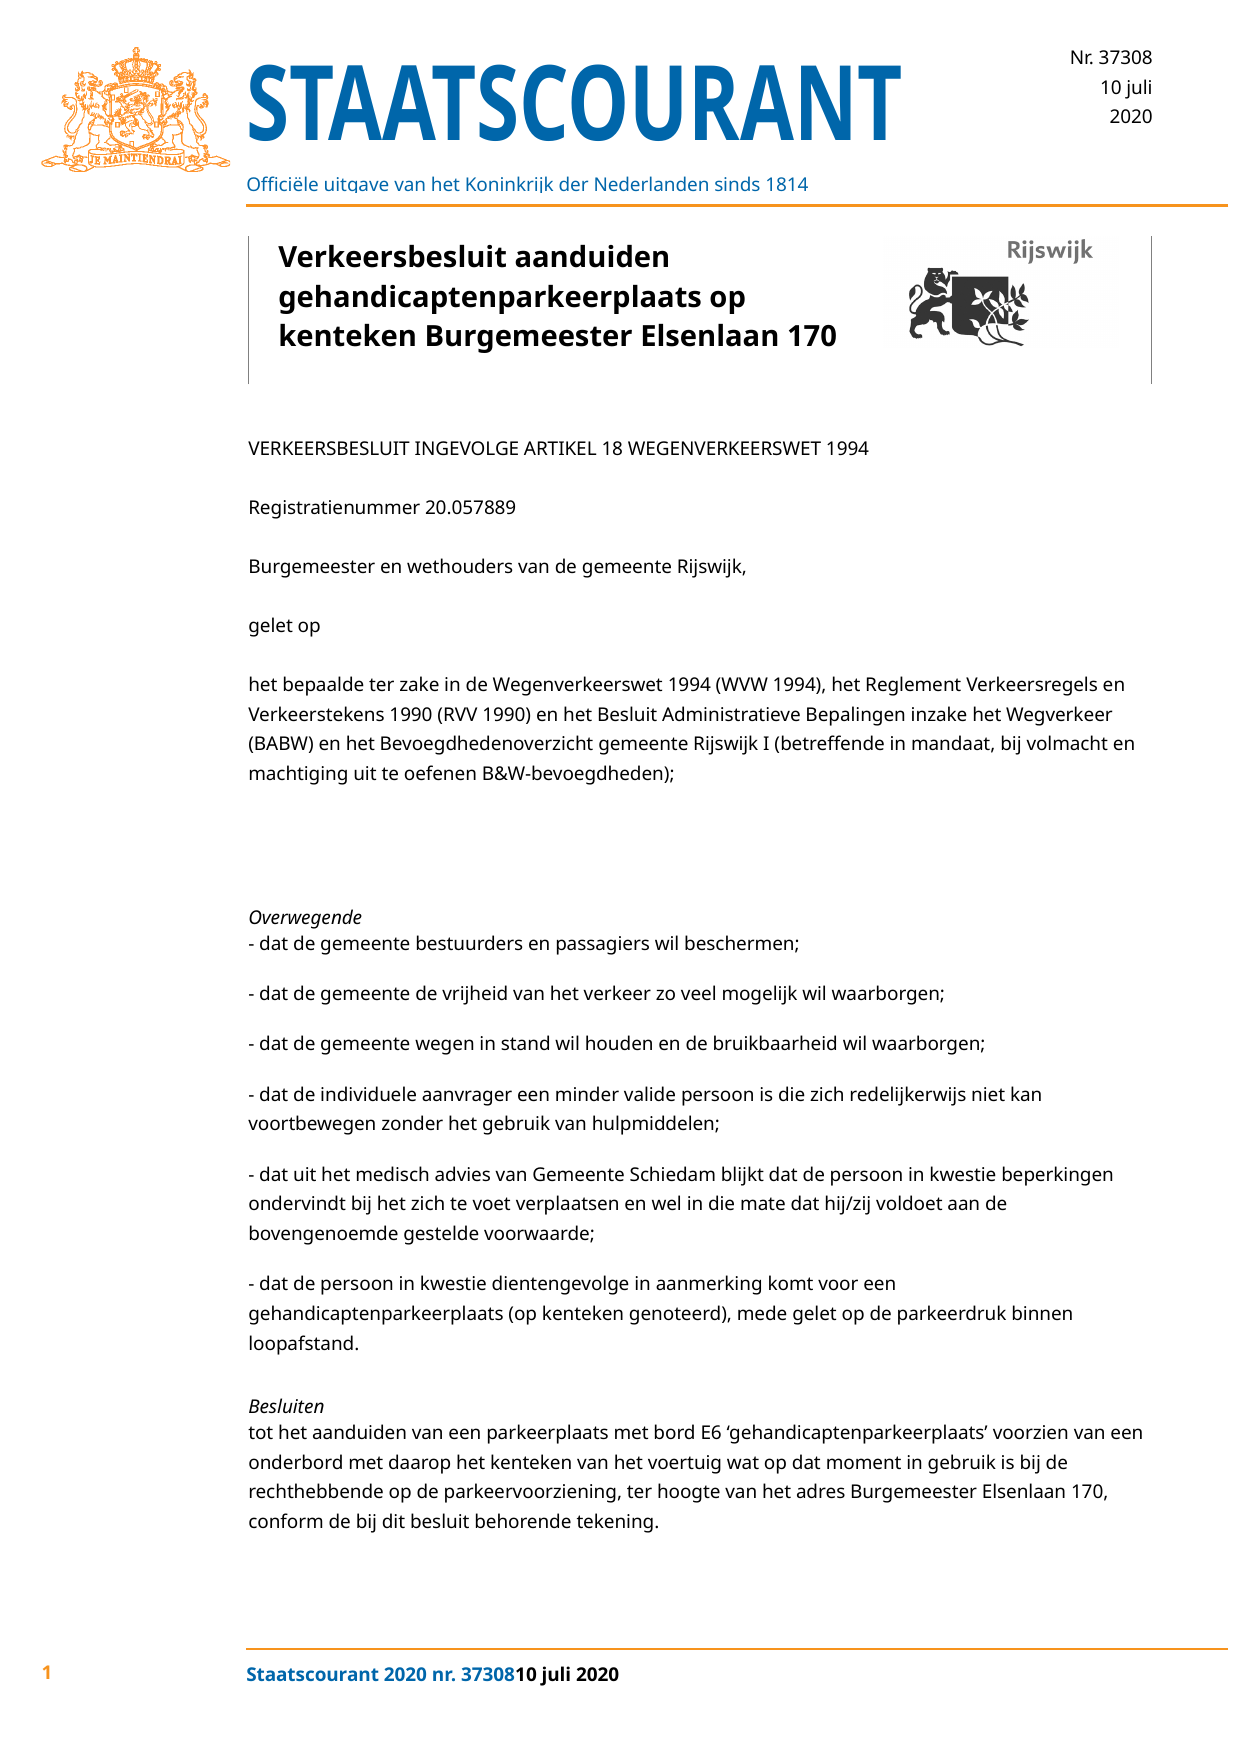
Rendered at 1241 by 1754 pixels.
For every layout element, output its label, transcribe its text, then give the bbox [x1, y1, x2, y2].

table_header Verkeersbesluit aanduiden gehandicaptenparkeerplaats op kenteken Burgemeester Elsenlaan 170 [249, 236, 850, 384]
text - dat de gemeente wegen in stand wil houden en de bruikbaarheid wil waarborgen; [248, 1031, 1152, 1056]
text Overwegende [248, 904, 1152, 930]
text - dat de gemeente de vrijheid van het verkeer zo veel mogelijk wil waarborgen; [248, 980, 1152, 1006]
text Burgemeester en wethouders van de gemeente Rijswijk, [248, 553, 1152, 579]
text het bepaalde ter zake in de Wegenverkeerswet 1994 (WVW 1994), het Reglement Verkeersregels en Verkeerstekens 1990 (RVV 1990) en het Besluit Administratieve Bepalingen inzake het Wegverkeer (BABW) en het Bevoegdhedenoverzicht gemeente Rijswijk I (betreffende in mandaat, bij volmacht en machtiging uit te oefenen B&W-bevoegdheden); [248, 671, 1152, 786]
table_header [850, 236, 1151, 384]
text gelet op [248, 612, 1152, 638]
text - dat de persoon in kwestie dientengevolge in aanmerking komt voor een gehandicaptenparkeerplaats (op kenteken genoteerd), mede gelet op de parkeerdruk binnen loopafstand. [248, 1271, 1152, 1356]
text - dat de individuele aanvrager een minder valide persoon is die zich redelijkerwijs niet kan voortbewegen zonder het gebruik van hulpmiddelen; [248, 1081, 1152, 1136]
picture [41, 47, 231, 172]
text tot het aanduiden van een parkeerplaats met bord E6 ‘gehandicaptenparkeerplaats’ voorzien van een onderbord met daarop het kenteken van het voertuig wat op dat moment in gebruik is bij de rechthebbende op de parkeervoorziening, ter hoogte van het adres Burgemeester Elsenlaan 170, conform de bij dit besluit behorende tekening. [248, 1419, 1152, 1534]
text - dat de gemeente bestuurders en passagiers wil beschermen; [248, 930, 1152, 956]
text VERKEERSBESLUIT INGEVOLGE ARTIKEL 18 WEGENVERKEERSWET 1994 [248, 435, 1152, 460]
text Besluiten [248, 1394, 1152, 1419]
picture [882, 236, 1119, 348]
text - dat uit het medisch advies van Gemeente Schiedam blijkt dat de persoon in kwestie beperkingen ondervindt bij het zich te voet verplaatsen en wel in die mate dat hij/zij voldoet aan de bovengenoemde gestelde voorwaarde; [248, 1161, 1152, 1246]
text Registratienummer 20.057889 [248, 494, 1152, 519]
